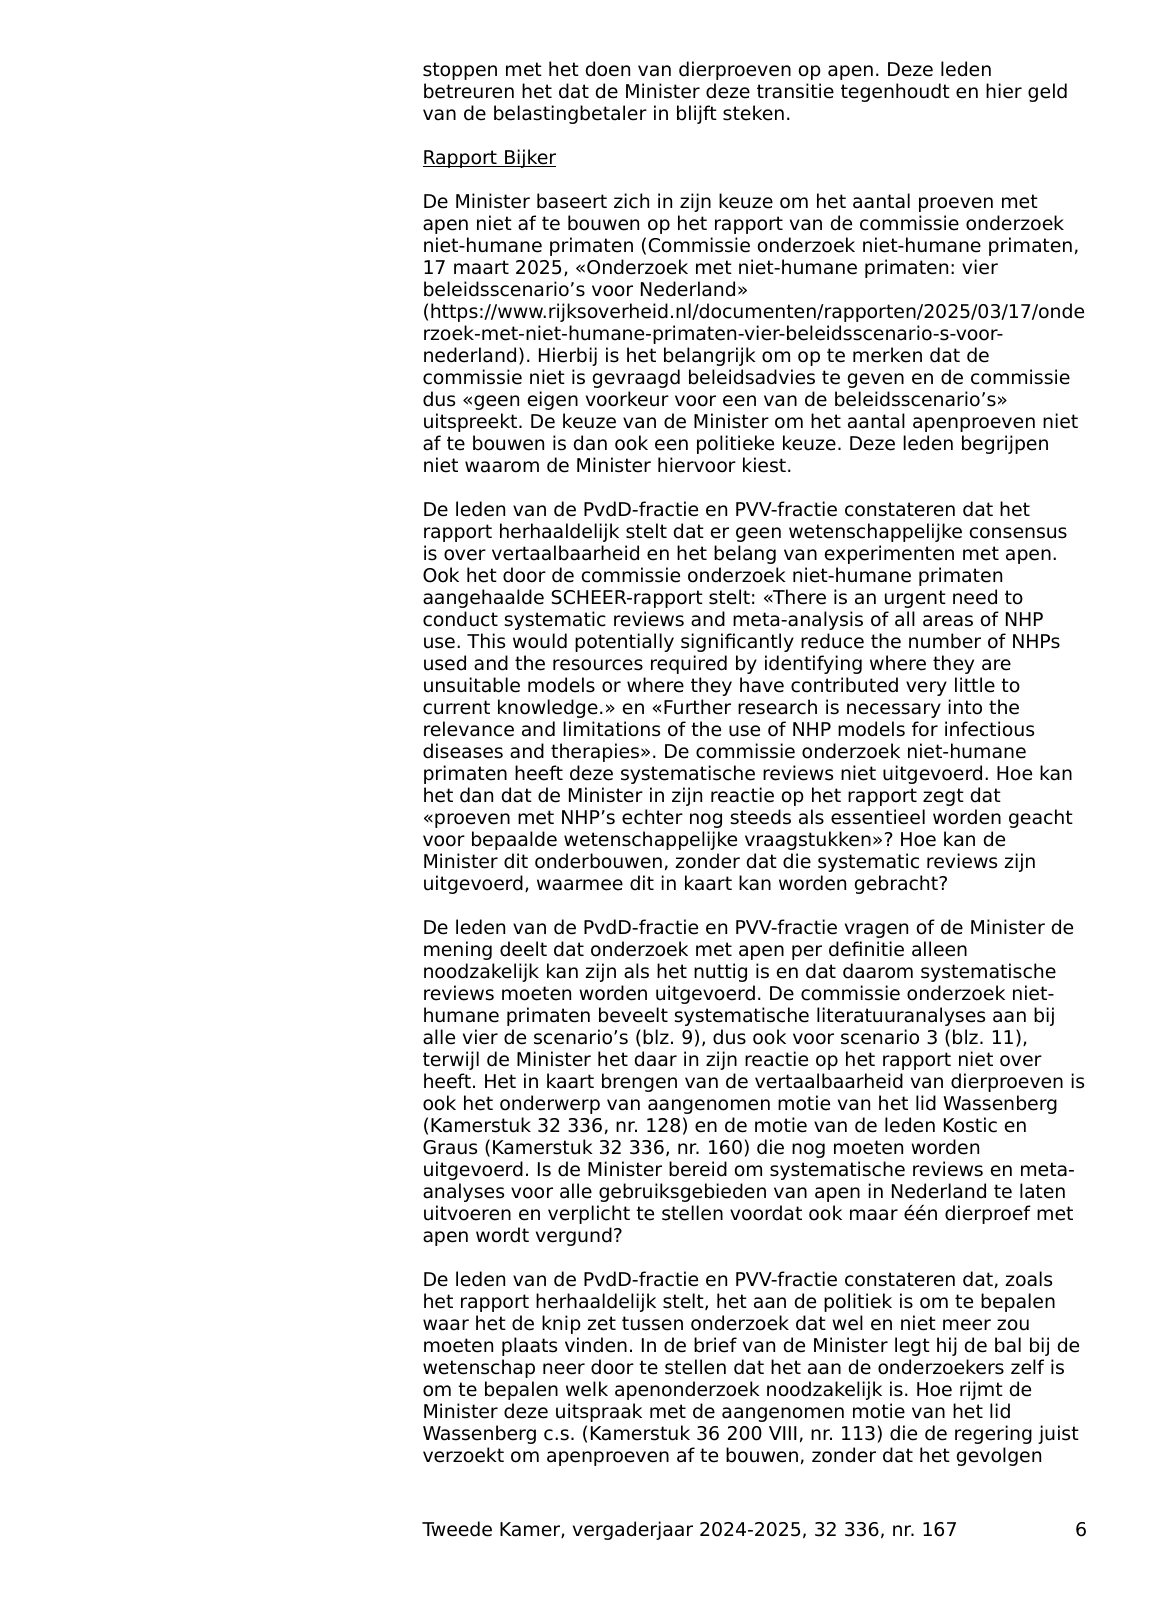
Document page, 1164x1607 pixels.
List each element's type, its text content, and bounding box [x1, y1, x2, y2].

text De leden van de PvdD-fractie en PVV-fractie constateren dat het rapport herhaaldelijk stelt dat er geen wetenschappelijke consensus is over vertaalbaarheid en het belang van experimenten met apen. Ook het door de commissie onderzoek niet-humane primaten aangehaalde SCHEER-rapport stelt: «There is an urgent need to conduct systematic reviews and meta-analysis of all areas of NHP use. This would potentially significantly reduce the number of NHPs used and the resources required by identifying where they are unsuitable models or where they have contributed very little to current knowledge.» en «Further research is necessary into the relevance and limitations of the use of NHP models for infectious diseases and therapies». De commissie onderzoek niet-humane primaten heeft deze systematische reviews niet uitgevoerd. Hoe kan het dan dat de Minister in zijn reactie op het rapport zegt dat «proeven met NHP’s echter nog steeds als essentieel worden geacht voor bepaalde wetenschappelijke vraagstukken»? Hoe kan de Minister dit onderbouwen, zonder dat die systematic reviews zijn uitgevoerd, waarmee dit in kaart kan worden gebracht? [422, 499, 1087, 895]
text stoppen met het doen van dierproeven op apen. Deze leden betreuren het dat de Minister deze transitie tegenhoudt en hier geld van de belastingbetaler in blijft steken. [422, 59, 1087, 125]
subtitle Rapport Bijker [422, 147, 1087, 169]
text De Minister baseert zich in zijn keuze om het aantal proeven met apen niet af te bouwen op het rapport van de commissie onderzoek niet-humane primaten (Commissie onderzoek niet-humane primaten, 17 maart 2025, «Onderzoek met niet-humane primaten: vier beleidsscenario’s voor Nederland» (https://www.rijksoverheid.nl/documenten/rapporten/2025/03/17/onderzoek-met-niet-humane-primaten-vier-beleidsscenario-s-voor-nederland). Hierbij is het belangrijk om op te merken dat de commissie niet is gevraagd beleidsadvies te geven en de commissie dus «geen eigen voorkeur voor een van de beleidsscenario’s» uitspreekt. De keuze van de Minister om het aantal apenproeven niet af te bouwen is dan ook een politieke keuze. Deze leden begrijpen niet waarom de Minister hiervoor kiest. [422, 191, 1087, 477]
text De leden van de PvdD-fractie en PVV-fractie vragen of de Minister de mening deelt dat onderzoek met apen per definitie alleen noodzakelijk kan zijn als het nuttig is en dat daarom systematische reviews moeten worden uitgevoerd. De commissie onderzoek niet-humane primaten beveelt systematische literatuuranalyses aan bij alle vier de scenario’s (blz. 9), dus ook voor scenario 3 (blz. 11), terwijl de Minister het daar in zijn reactie op het rapport niet over heeft. Het in kaart brengen van de vertaalbaarheid van dierproeven is ook het onderwerp van aangenomen motie van het lid Wassenberg (Kamerstuk 32 336, nr. 128) en de motie van de leden Kostic en Graus (Kamerstuk 32 336, nr. 160) die nog moeten worden uitgevoerd. Is de Minister bereid om systematische reviews en meta-analyses voor alle gebruiksgebieden van apen in Nederland te laten uitvoeren en verplicht te stellen voordat ook maar één dierproef met apen wordt vergund? [422, 917, 1087, 1247]
text De leden van de PvdD-fractie en PVV-fractie constateren dat, zoals het rapport herhaaldelijk stelt, het aan de politiek is om te bepalen waar het de knip zet tussen onderzoek dat wel en niet meer zou moeten plaats vinden. In de brief van de Minister legt hij de bal bij de wetenschap neer door te stellen dat het aan de onderzoekers zelf is om te bepalen welk apenonderzoek noodzakelijk is. Hoe rijmt de Minister deze uitspraak met de aangenomen motie van het lid Wassenberg c.s. (Kamerstuk 36 200 VIII, nr. 113) die de regering juist verzoekt om apenproeven af te bouwen, zonder dat het gevolgen [422, 1269, 1087, 1467]
